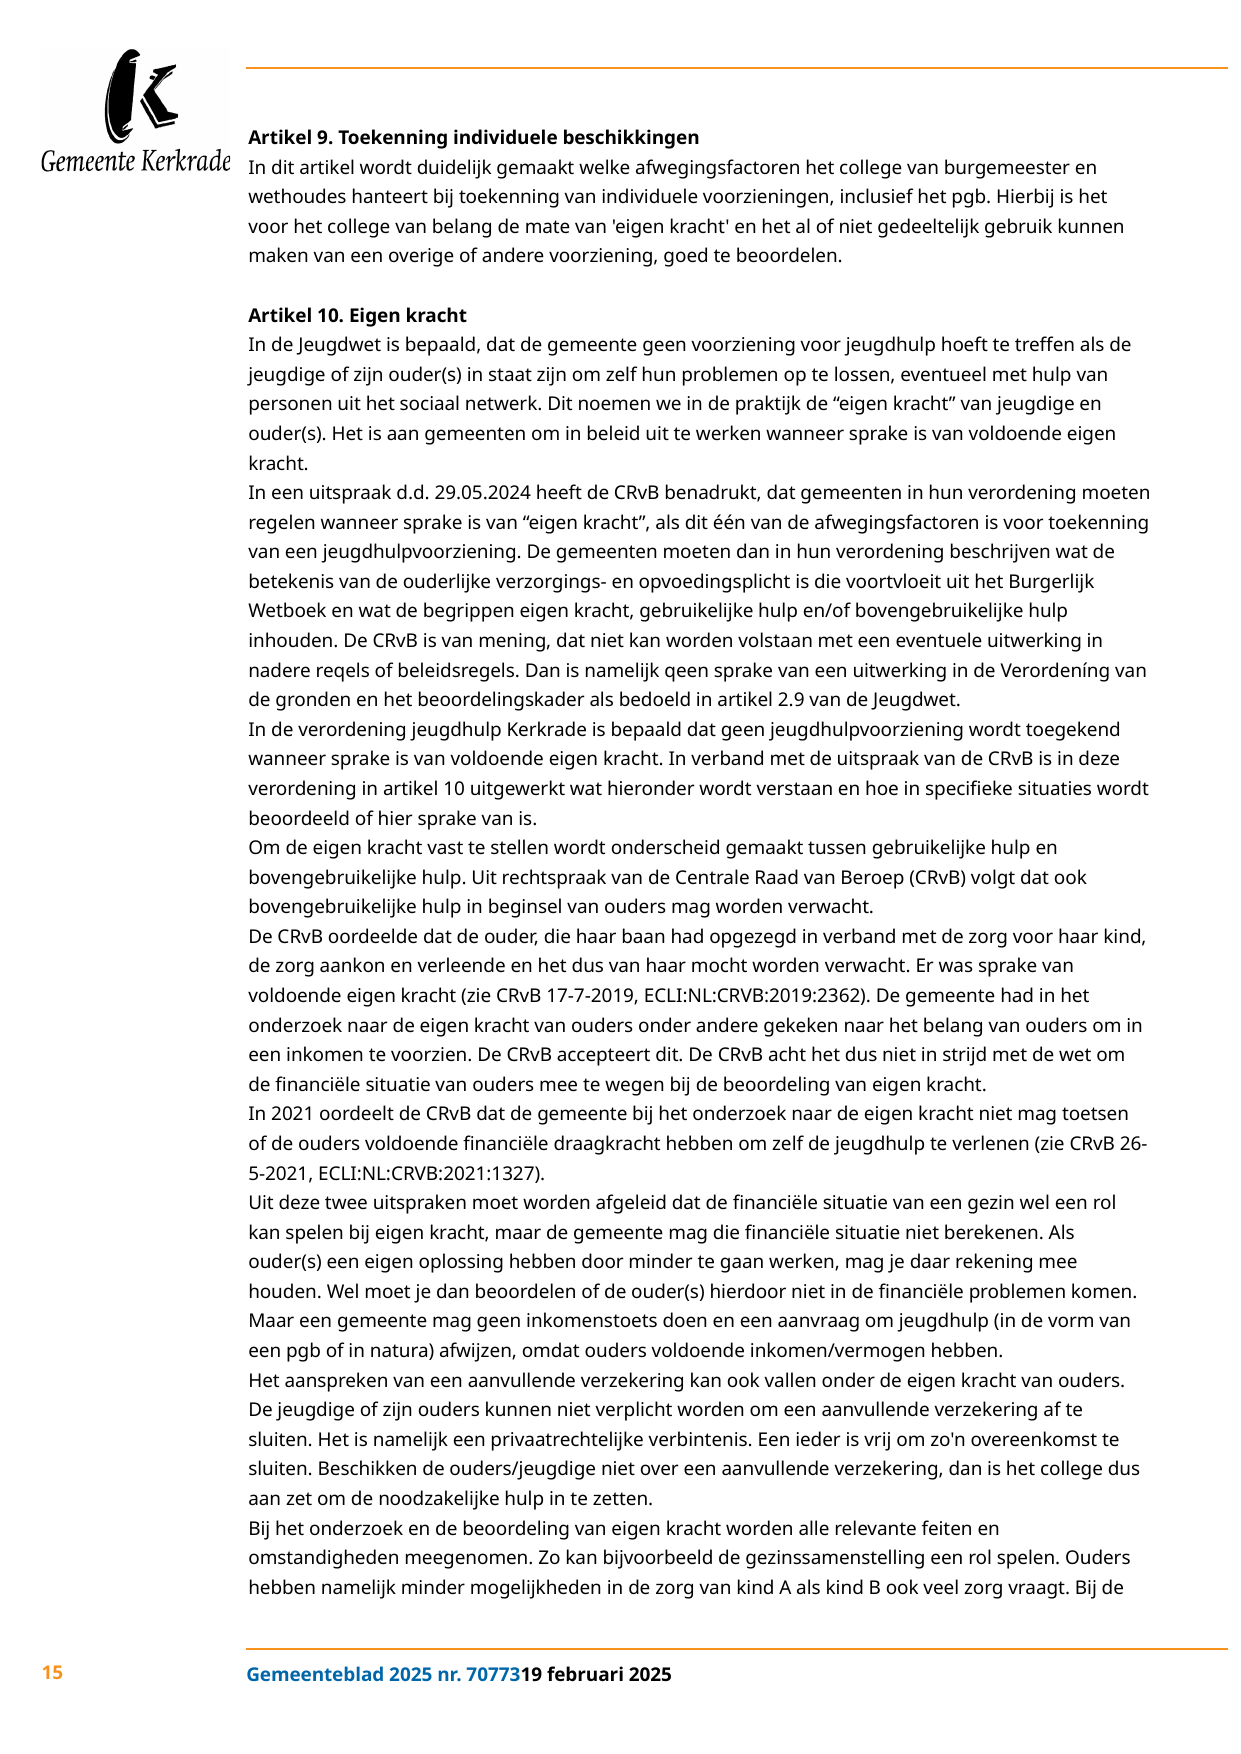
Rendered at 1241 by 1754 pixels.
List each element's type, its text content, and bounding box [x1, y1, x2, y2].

text In een uitspraak d.d. 29.05.2024 heeft de CRvB benadrukt, dat gemeenten in hun verordening moeten regelen wanneer sprake is van “eigen kracht”, als dit één van de afwegingsfactoren is voor toekenning van een jeugdhulpvoorziening. De gemeenten moeten dan in hun verordening beschrijven wat de betekenis van de ouderlijke verzorgings- en opvoedingsplicht is die voortvloeit uit het Burgerlijk Wetboek en wat de begrippen eigen kracht, gebruikelijke hulp en/of bovengebruikelijke hulp inhouden. De CRvB is van mening, dat niet kan worden volstaan met een eventuele uitwerking in nadere reqels of beleidsregels. Dan is namelijk qeen sprake van een uitwerking in de Verordeníng van de gronden en het beoordelingskader als bedoeld in artikel 2.9 van de Jeugdwet. [248, 479, 1152, 712]
text Artikel 10. Eigen kracht [248, 302, 1152, 328]
text Uit deze twee uitspraken moet worden afgeleid dat de financiële situatie van een gezin wel een rol kan spelen bij eigen kracht, maar de gemeente mag die financiële situatie niet berekenen. Als ouder(s) een eigen oplossing hebben door minder te gaan werken, mag je daar rekening mee houden. Wel moet je dan beoordelen of de ouder(s) hierdoor niet in de financiële problemen komen. Maar een gemeente mag geen inkomenstoets doen en een aanvraag om jeugdhulp (in de vorm van een pgb of in natura) afwijzen, omdat ouders voldoende inkomen/vermogen hebben. [248, 1189, 1152, 1363]
text Bij het onderzoek en de beoordeling van eigen kracht worden alle relevante feiten en omstandigheden meegenomen. Zo kan bijvoorbeeld de gezinssamenstelling een rol spelen. Ouders hebben namelijk minder mogelijkheden in de zorg van kind A als kind B ook veel zorg vraagt. Bij de [248, 1515, 1152, 1600]
text Artikel 9. Toekenning individuele beschikkingen [248, 124, 1152, 150]
text Om de eigen kracht vast te stellen wordt onderscheid gemaakt tussen gebruikelijke hulp en bovengebruikelijke hulp. Uit rechtspraak van de Centrale Raad van Beroep (CRvB) volgt dat ook bovengebruikelijke hulp in beginsel van ouders mag worden verwacht. [248, 834, 1152, 919]
picture [41, 47, 231, 172]
text In de Jeugdwet is bepaald, dat de gemeente geen voorziening voor jeugdhulp hoeft te treffen als de jeugdige of zijn ouder(s) in staat zijn om zelf hun problemen op te lossen, eventueel met hulp van personen uit het sociaal netwerk. Dit noemen we in de praktijk de “eigen kracht” van jeugdige en ouder(s). Het is aan gemeenten om in beleid uit te werken wanneer sprake is van voldoende eigen kracht. [248, 331, 1152, 476]
text In dit artikel wordt duidelijk gemaakt welke afwegingsfactoren het college van burgemeester en wethoudes hanteert bij toekenning van individuele voorzieningen, inclusief het pgb. Hierbij is het voor het college van belang de mate van 'eigen kracht' en het al of niet gedeeltelijk gebruik kunnen maken van een overige of andere voorziening, goed te beoordelen. [248, 154, 1152, 268]
text Het aanspreken van een aanvullende verzekering kan ook vallen onder de eigen kracht van ouders. De jeugdige of zijn ouders kunnen niet verplicht worden om een aanvullende verzekering af te sluiten. Het is namelijk een privaatrechtelijke verbintenis. Een ieder is vrij om zo'n overeenkomst te sluiten. Beschikken de ouders/jeugdige niet over een aanvullende verzekering, dan is het college dus aan zet om de noodzakelijke hulp in te zetten. [248, 1367, 1152, 1511]
text In de verordening jeugdhulp Kerkrade is bepaald dat geen jeugdhulpvoorziening wordt toegekend wanneer sprake is van voldoende eigen kracht. In verband met de uitspraak van de CRvB is in deze verordening in artikel 10 uitgewerkt wat hieronder wordt verstaan en hoe in specifieke situaties wordt beoordeeld of hier sprake van is. [248, 716, 1152, 831]
text De CRvB oordeelde dat de ouder, die haar baan had opgezegd in verband met de zorg voor haar kind, de zorg aankon en verleende en het dus van haar mocht worden verwacht. Er was sprake van voldoende eigen kracht (zie CRvB 17-7-2019, ECLI:NL:CRVB:2019:2362). De gemeente had in het onderzoek naar de eigen kracht van ouders onder andere gekeken naar het belang van ouders om in een inkomen te voorzien. De CRvB accepteert dit. De CRvB acht het dus niet in strijd met de wet om de financiële situatie van ouders mee te wegen bij de beoordeling van eigen kracht. [248, 923, 1152, 1097]
text In 2021 oordeelt de CRvB dat de gemeente bij het onderzoek naar de eigen kracht niet mag toetsen of de ouders voldoende financiële draagkracht hebben om zelf de jeugdhulp te verlenen (zie CRvB 26-5-2021, ECLI:NL:CRVB:2021:1327). [248, 1101, 1152, 1186]
